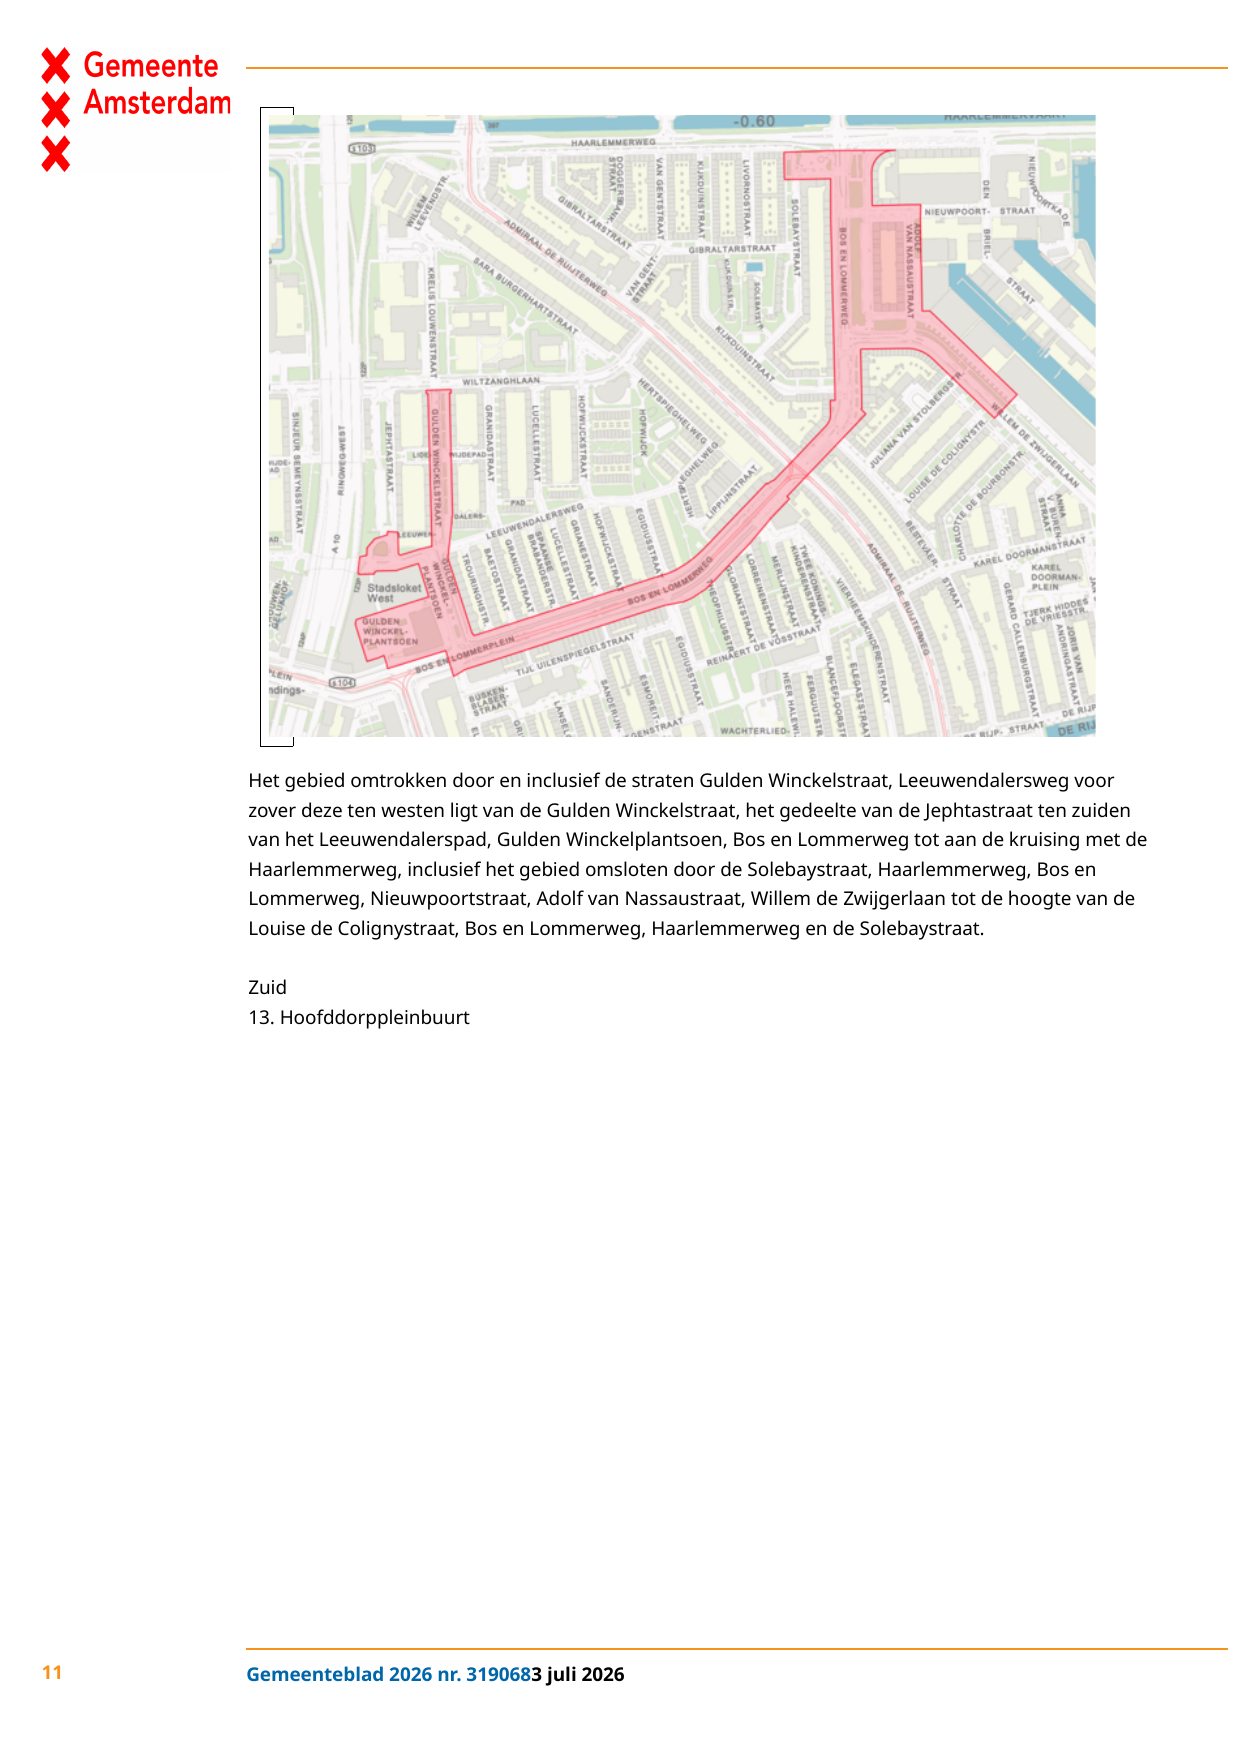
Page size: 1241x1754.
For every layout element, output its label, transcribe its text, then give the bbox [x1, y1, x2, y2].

text 13. Hoofddorppleinbuurt [248, 1004, 1152, 1029]
text Zuid [248, 974, 1152, 1000]
picture [41, 47, 231, 172]
picture [268, 115, 1096, 737]
text Het gebied omtrokken door en inclusief de straten Gulden Winckelstraat, Leeuwendalersweg voor zover deze ten westen ligt van de Gulden Winckelstraat, het gedeelte van de Jephtastraat ten zuiden van het Leeuwendalerspad, Gulden Winckelplantsoen, Bos en Lommerweg tot aan de kruising met de Haarlemmerweg, inclusief het gebied omsloten door de Solebaystraat, Haarlemmerweg, Bos en Lommerweg, Nieuwpoortstraat, Adolf van Nassaustraat, Willem de Zwijgerlaan tot de hoogte van de Louise de Colignystraat, Bos en Lommerweg, Haarlemmerweg en de Solebaystraat. [248, 767, 1152, 941]
